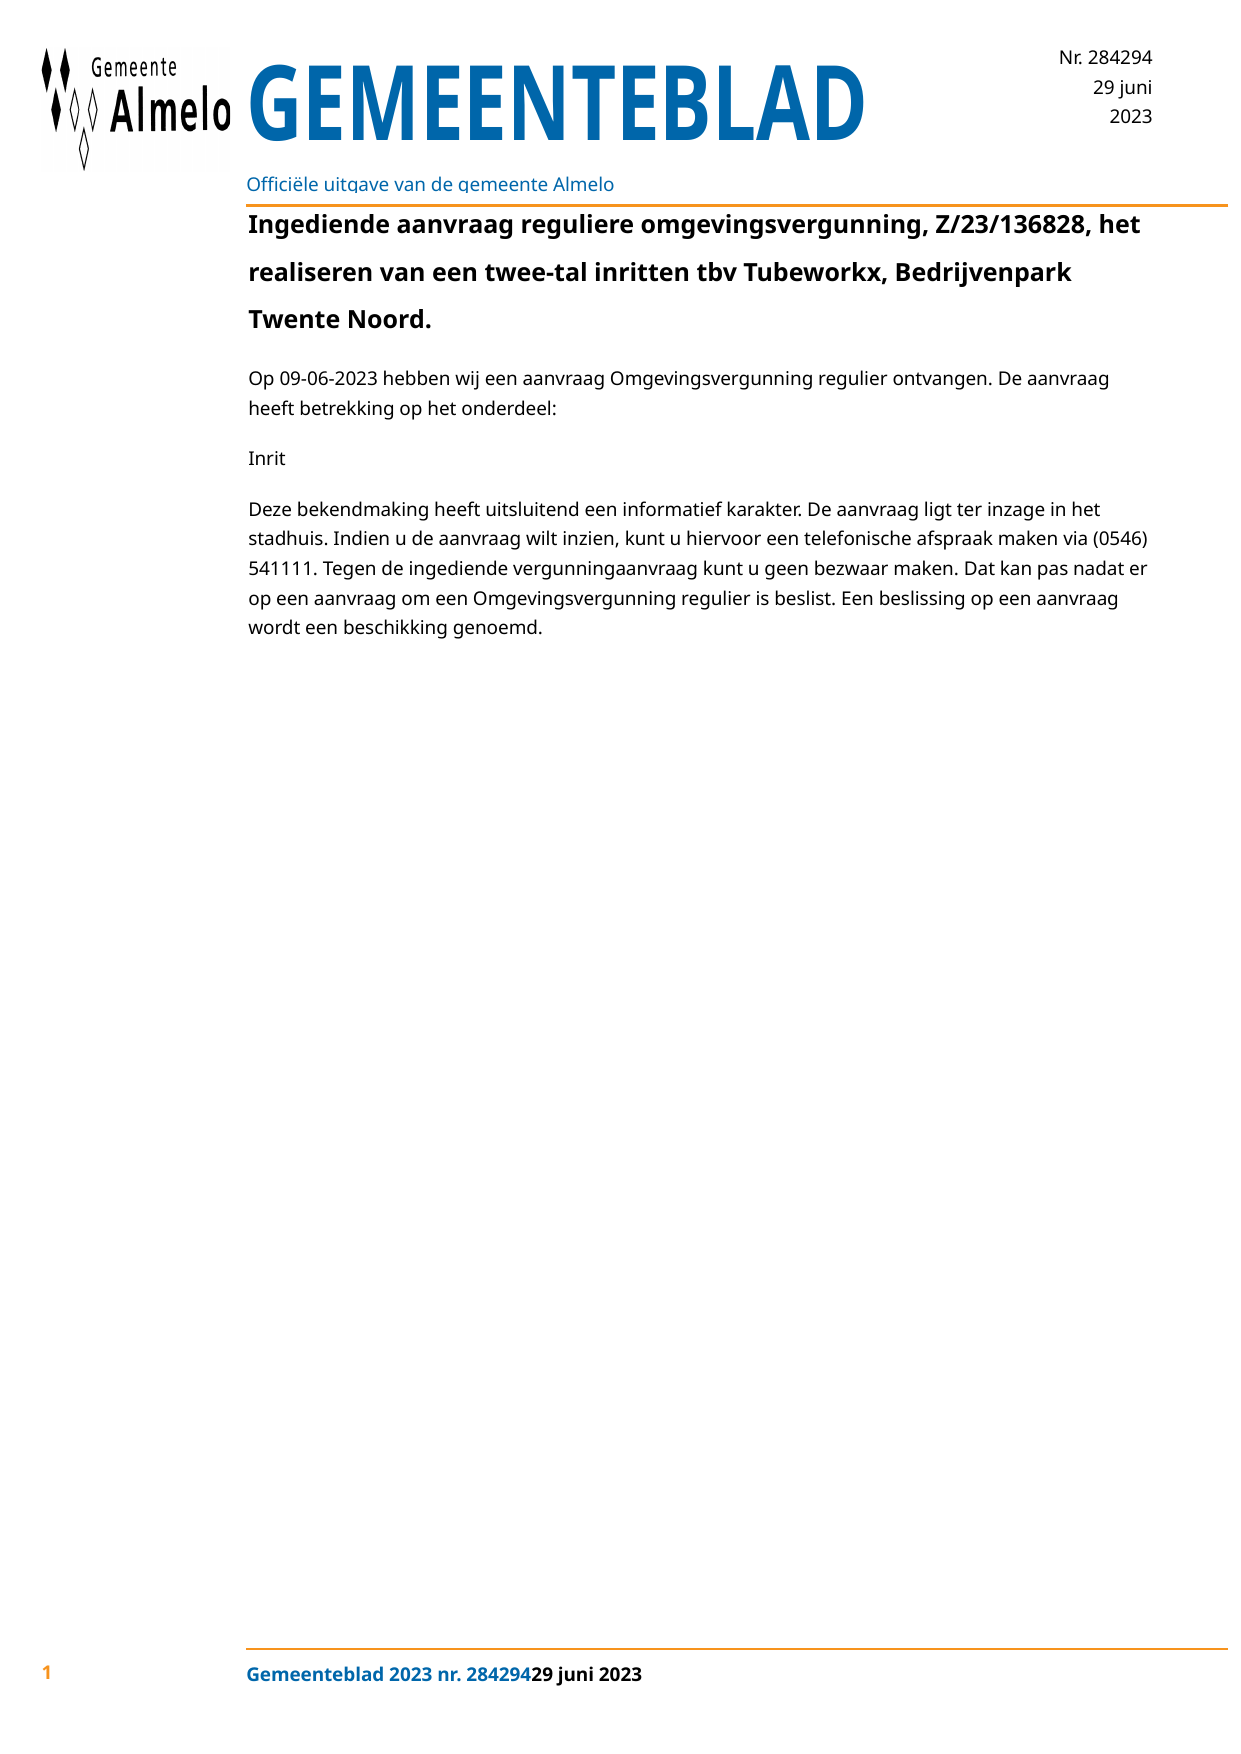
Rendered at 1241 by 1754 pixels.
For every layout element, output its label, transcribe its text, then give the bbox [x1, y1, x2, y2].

text Op 09-06-2023 hebben wij een aanvraag Omgevingsvergunning regulier ontvangen. De aanvraag heeft betrekking op het onderdeel: [248, 366, 1152, 421]
text Deze bekendmaking heeft uitsluitend een informatief karakter. De aanvraag ligt ter inzage in het stadhuis. Indien u de aanvraag wilt inzien, kunt u hiervoor een telefonische afspraak maken via (0546) 541111. Tegen de ingediende vergunningaanvraag kunt u geen bezwaar maken. Dat kan pas nadat er op een aanvraag om een Omgevingsvergunning regulier is beslist. Een beslissing op een aanvraag wordt een beschikking genoemd. [248, 496, 1152, 640]
text Ingediende aanvraag reguliere omgevingsvergunning, Z/23/136828, het realiseren van een twee-tal inritten tbv Tubeworkx, Bedrijvenpark Twente Noord. [248, 207, 1152, 336]
picture [41, 47, 231, 172]
text Inrit [248, 446, 1152, 471]
